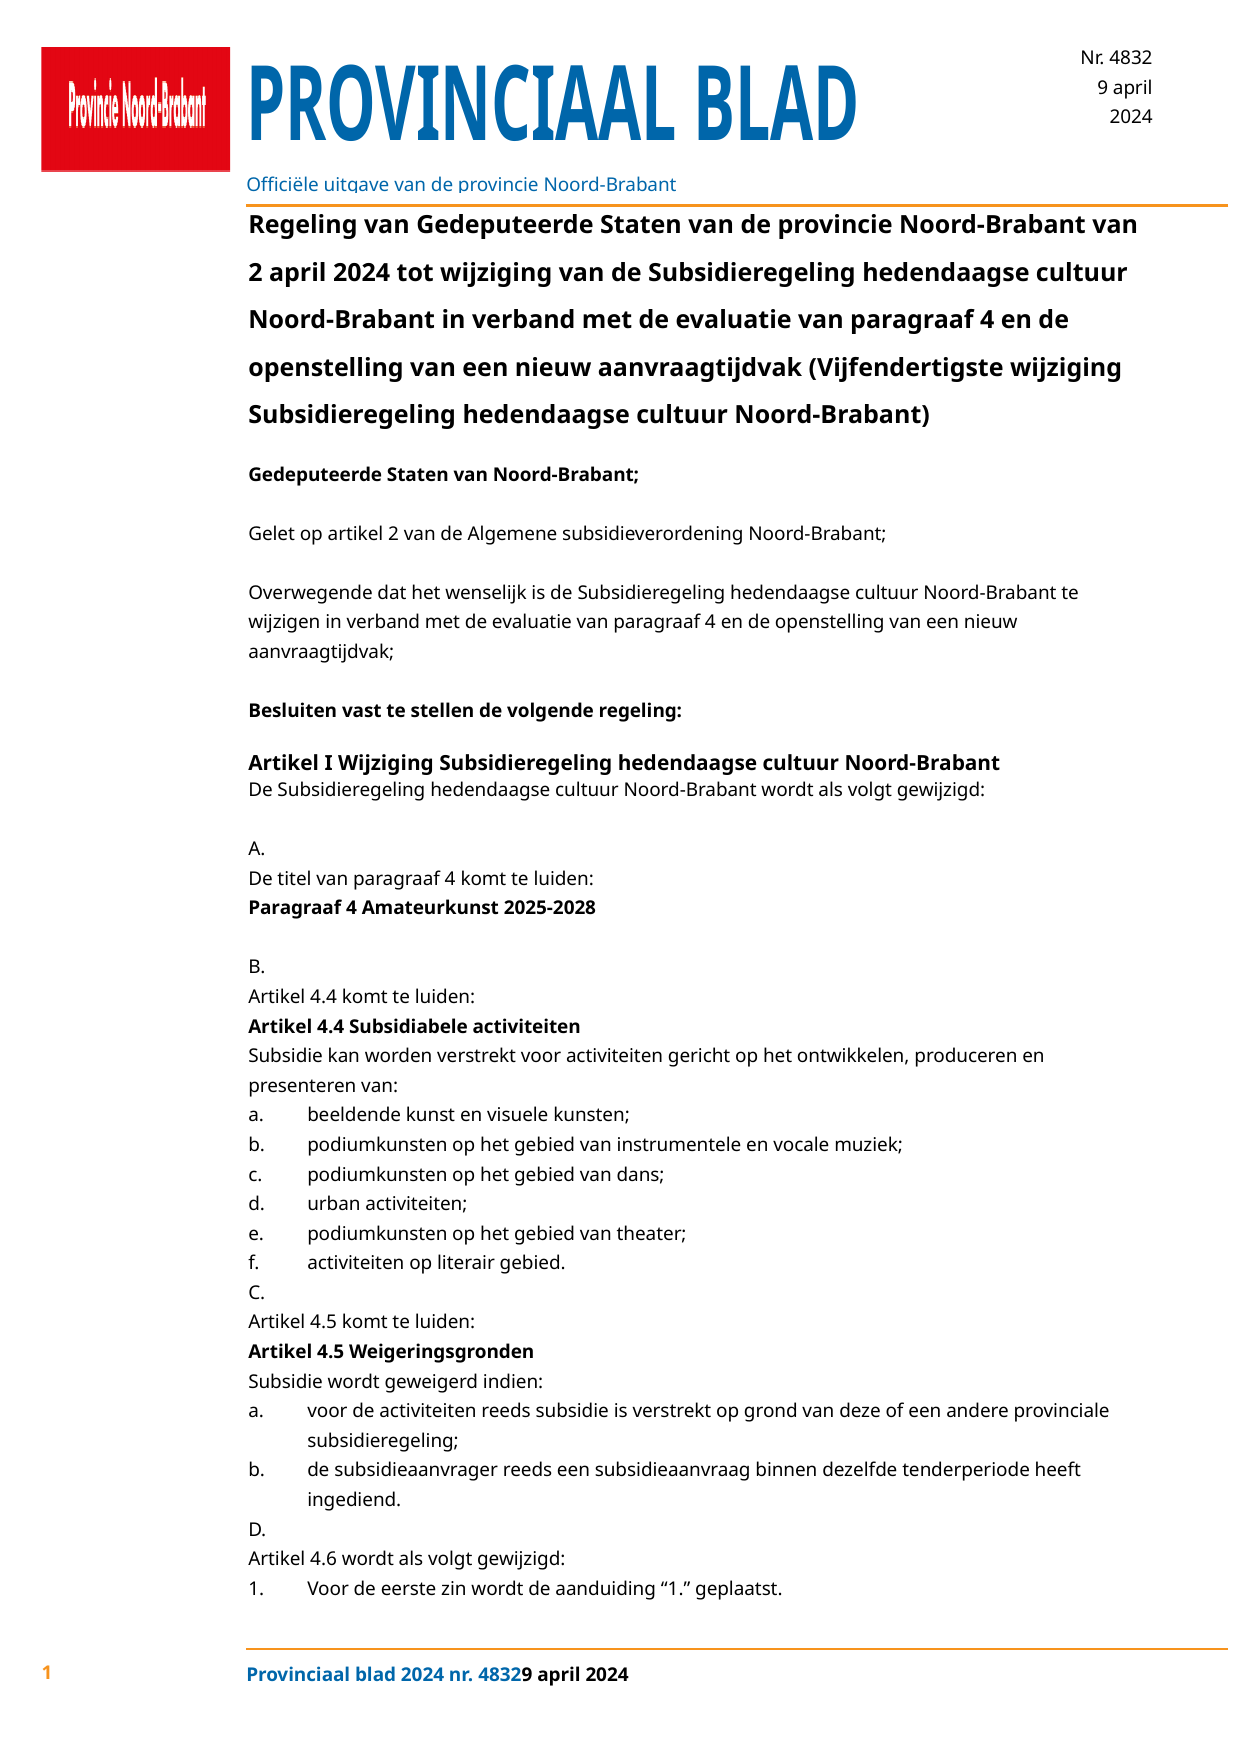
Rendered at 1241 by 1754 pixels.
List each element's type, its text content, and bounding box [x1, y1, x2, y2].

text Besluiten vast te stellen de volgende regeling: [248, 697, 1152, 723]
text D. [248, 1516, 1152, 1542]
list podiumkunsten op het gebied van instrumentele en vocale muziek; [248, 1131, 1152, 1157]
text Gelet op artikel 2 van de Algemene subsidieverordening Noord-Brabant; [248, 520, 1152, 546]
text Overwegende dat het wenselijk is de Subsidieregeling hedendaagse cultuur Noord-Brabant te wijzigen in verband met de evaluatie van paragraaf 4 en de openstelling van een nieuw aanvraagtijdvak; [248, 579, 1152, 664]
text Artikel 4.4 Subsidiabele activiteiten [248, 1013, 1152, 1039]
text Artikel 4.4 komt te luiden: [248, 983, 1152, 1009]
text Artikel 4.6 wordt als volgt gewijzigd: [248, 1545, 1152, 1571]
picture [41, 47, 231, 172]
list podiumkunsten op het gebied van dans; [248, 1161, 1152, 1187]
text Artikel 4.5 komt te luiden: [248, 1309, 1152, 1334]
text B. [248, 954, 1152, 979]
text Gedeputeerde Staten van Noord-Brabant; [248, 461, 1152, 486]
list podiumkunsten op het gebied van theater; [248, 1220, 1152, 1246]
list beeldende kunst en visuele kunsten; [248, 1102, 1152, 1127]
text Artikel I Wijziging Subsidieregeling hedendaagse cultuur Noord-Brabant [248, 748, 1152, 776]
list de subsidieaanvrager reeds een subsidieaanvraag binnen dezelfde tenderperiode heeft ingediend. [248, 1457, 1152, 1512]
text C. [248, 1279, 1152, 1305]
text Regeling van Gedeputeerde Staten van de provincie Noord-Brabant van 2 april 2024 tot wijziging van de Subsidieregeling hedendaagse cultuur Noord-Brabant in verband met de evaluatie van paragraaf 4 en de openstelling van een nieuw aanvraagtijdvak (Vijfendertigste wijziging Subsidieregeling hedendaagse cultuur Noord-Brabant) [248, 207, 1152, 431]
text Subsidie kan worden verstrekt voor activiteiten gericht op het ontwikkelen, produceren en presenteren van: [248, 1042, 1152, 1098]
text De Subsidieregeling hedendaagse cultuur Noord-Brabant wordt als volgt gewijzigd: [248, 776, 1152, 802]
list voor de activiteiten reeds subsidie is verstrekt op grond van deze of een andere provinciale subsidieregeling; [248, 1397, 1152, 1453]
text Artikel 4.5 Weigeringsgronden [248, 1338, 1152, 1364]
list urban activiteiten; [248, 1190, 1152, 1216]
list activiteiten op literair gebied. [248, 1249, 1152, 1275]
list Voor de eerste zin wordt de aanduiding “1.” geplaatst. [248, 1575, 1152, 1601]
text Paragraaf 4 Amateurkunst 2025-2028 [248, 894, 1152, 920]
text A. [248, 835, 1152, 861]
text De titel van paragraaf 4 komt te luiden: [248, 865, 1152, 891]
text Subsidie wordt geweigerd indien: [248, 1368, 1152, 1394]
